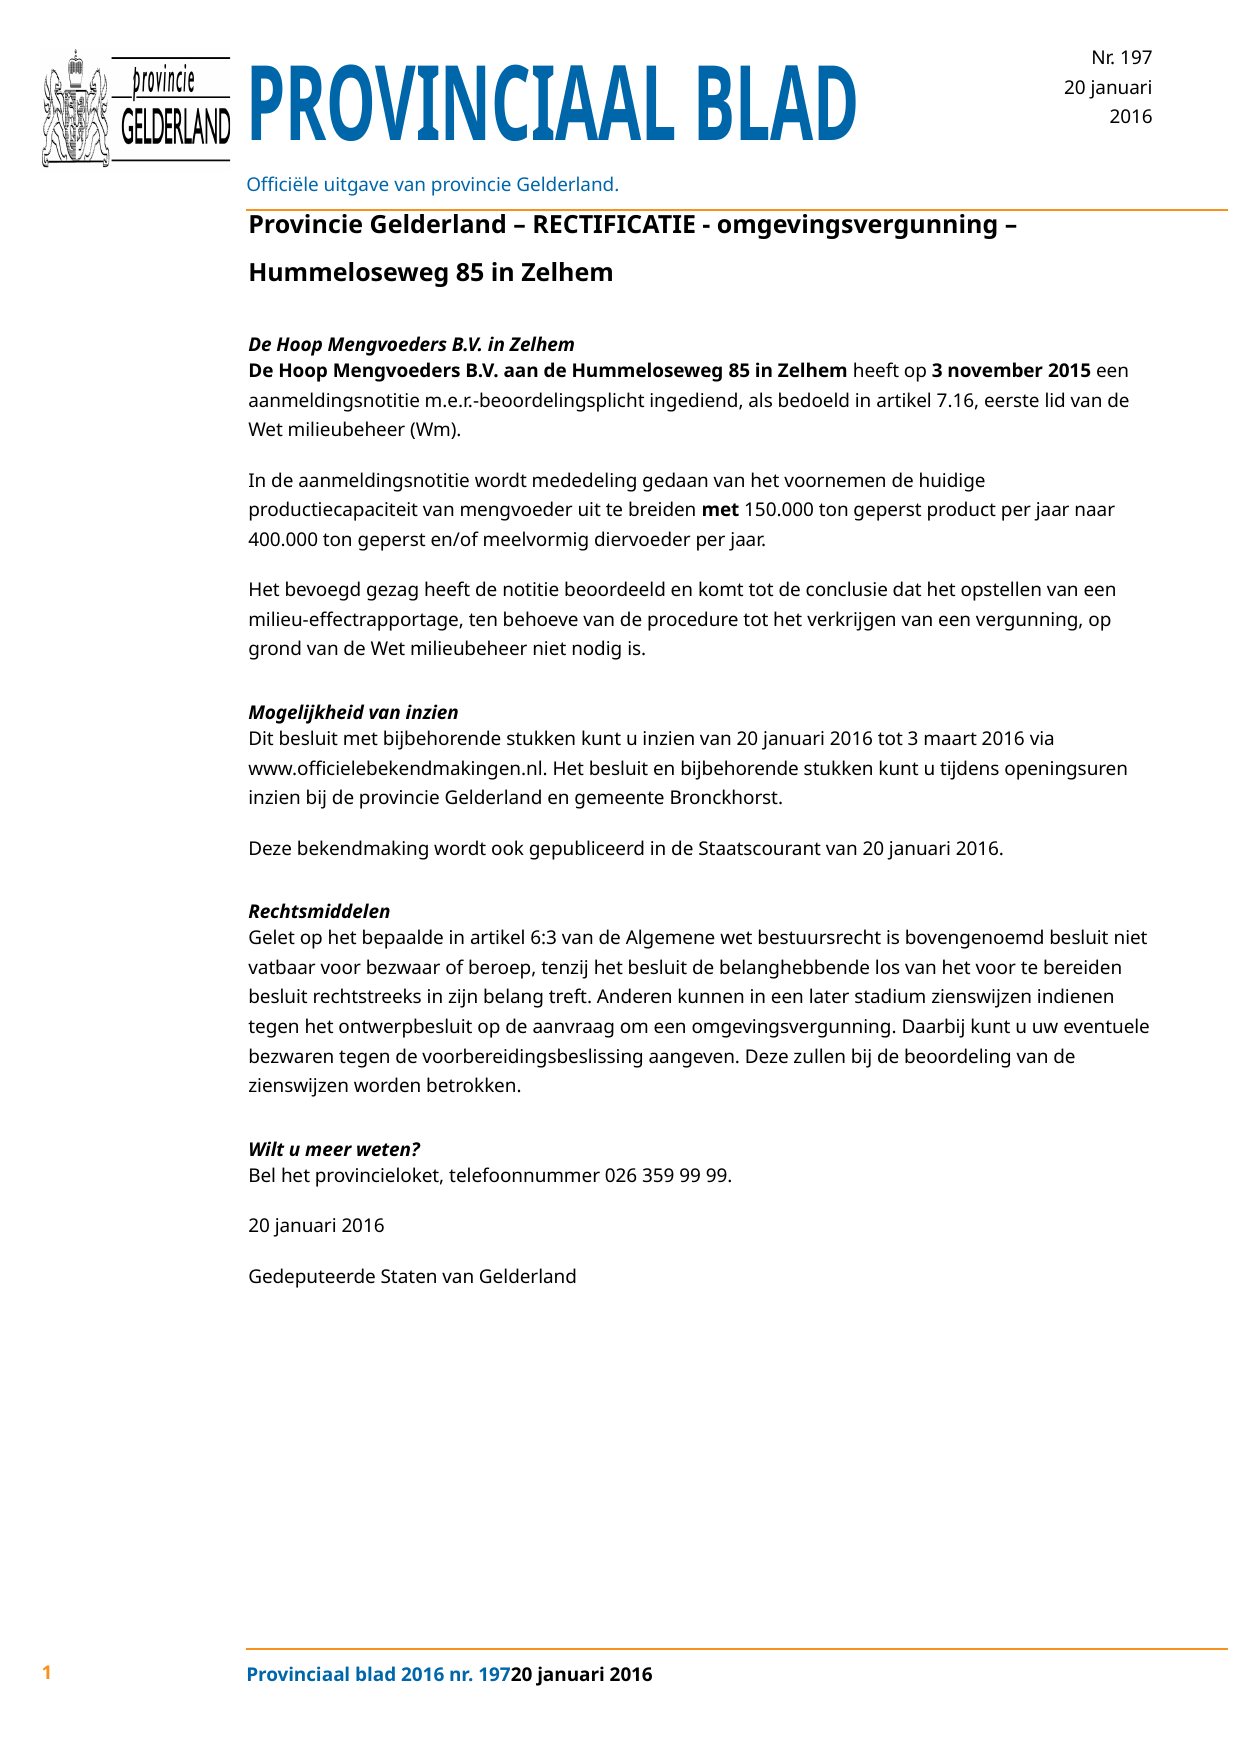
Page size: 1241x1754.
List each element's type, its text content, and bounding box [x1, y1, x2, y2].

text Provincie Gelderland – RECTIFICATIE - omgevingsvergunning – Hummeloseweg 85 in Zelhem [248, 211, 1152, 288]
picture [41, 47, 231, 172]
text 20 januari 2016 [248, 1212, 1152, 1238]
text Rechtsmiddelen [248, 899, 1152, 924]
text Wilt u meer weten? [248, 1136, 1152, 1162]
text Gedeputeerde Staten van Gelderland [248, 1263, 1152, 1289]
text De Hoop Mengvoeders B.V. aan de Hummeloseweg 85 in Zelhem heeft op 3 november 2015 een aanmeldingsnotitie m.e.r.-beoordelingsplicht ingediend, als bedoeld in artikel 7.16, eerste lid van de Wet milieubeheer (Wm). [248, 357, 1152, 442]
text Deze bekendmaking wordt ook gepubliceerd in de Staatscourant van 20 januari 2016. [248, 835, 1152, 861]
text Het bevoegd gezag heeft de notitie beoordeeld en komt tot de conclusie dat het opstellen van een milieu-effectrapportage, ten behoeve van de procedure tot het verkrijgen van een vergunning, op grond van de Wet milieubeheer niet nodig is. [248, 576, 1152, 661]
text Gelet op het bepaalde in artikel 6:3 van de Algemene wet bestuursrecht is bovengenoemd besluit niet vatbaar voor bezwaar of beroep, tenzij het besluit de belanghebbende los van het voor te bereiden besluit rechtstreeks in zijn belang treft. Anderen kunnen in een later stadium zienswijzen indienen tegen het ontwerpbesluit op de aanvraag om een omgevingsvergunning. Daarbij kunt u uw eventuele bezwaren tegen de voorbereidingsbeslissing aangeven. Deze zullen bij de beoordeling van de zienswijzen worden betrokken. [248, 924, 1152, 1098]
text Bel het provincieloket, telefoonnummer 026 359 99 99. [248, 1162, 1152, 1188]
text Mogelijkheid van inzien [248, 699, 1152, 725]
text In de aanmeldingsnotitie wordt mededeling gedaan van het voornemen de huidige productiecapaciteit van mengvoeder uit te breiden met 150.000 ton geperst product per jaar naar 400.000 ton geperst en/of meelvormig diervoeder per jaar. [248, 467, 1152, 552]
text Dit besluit met bijbehorende stukken kunt u inzien van 20 januari 2016 tot 3 maart 2016 via www.officielebekendmakingen.nl. Het besluit en bijbehorende stukken kunt u tijdens openingsuren inzien bij de provincie Gelderland en gemeente Bronckhorst. [248, 725, 1152, 810]
text De Hoop Mengvoeders B.V. in Zelhem [248, 331, 1152, 357]
